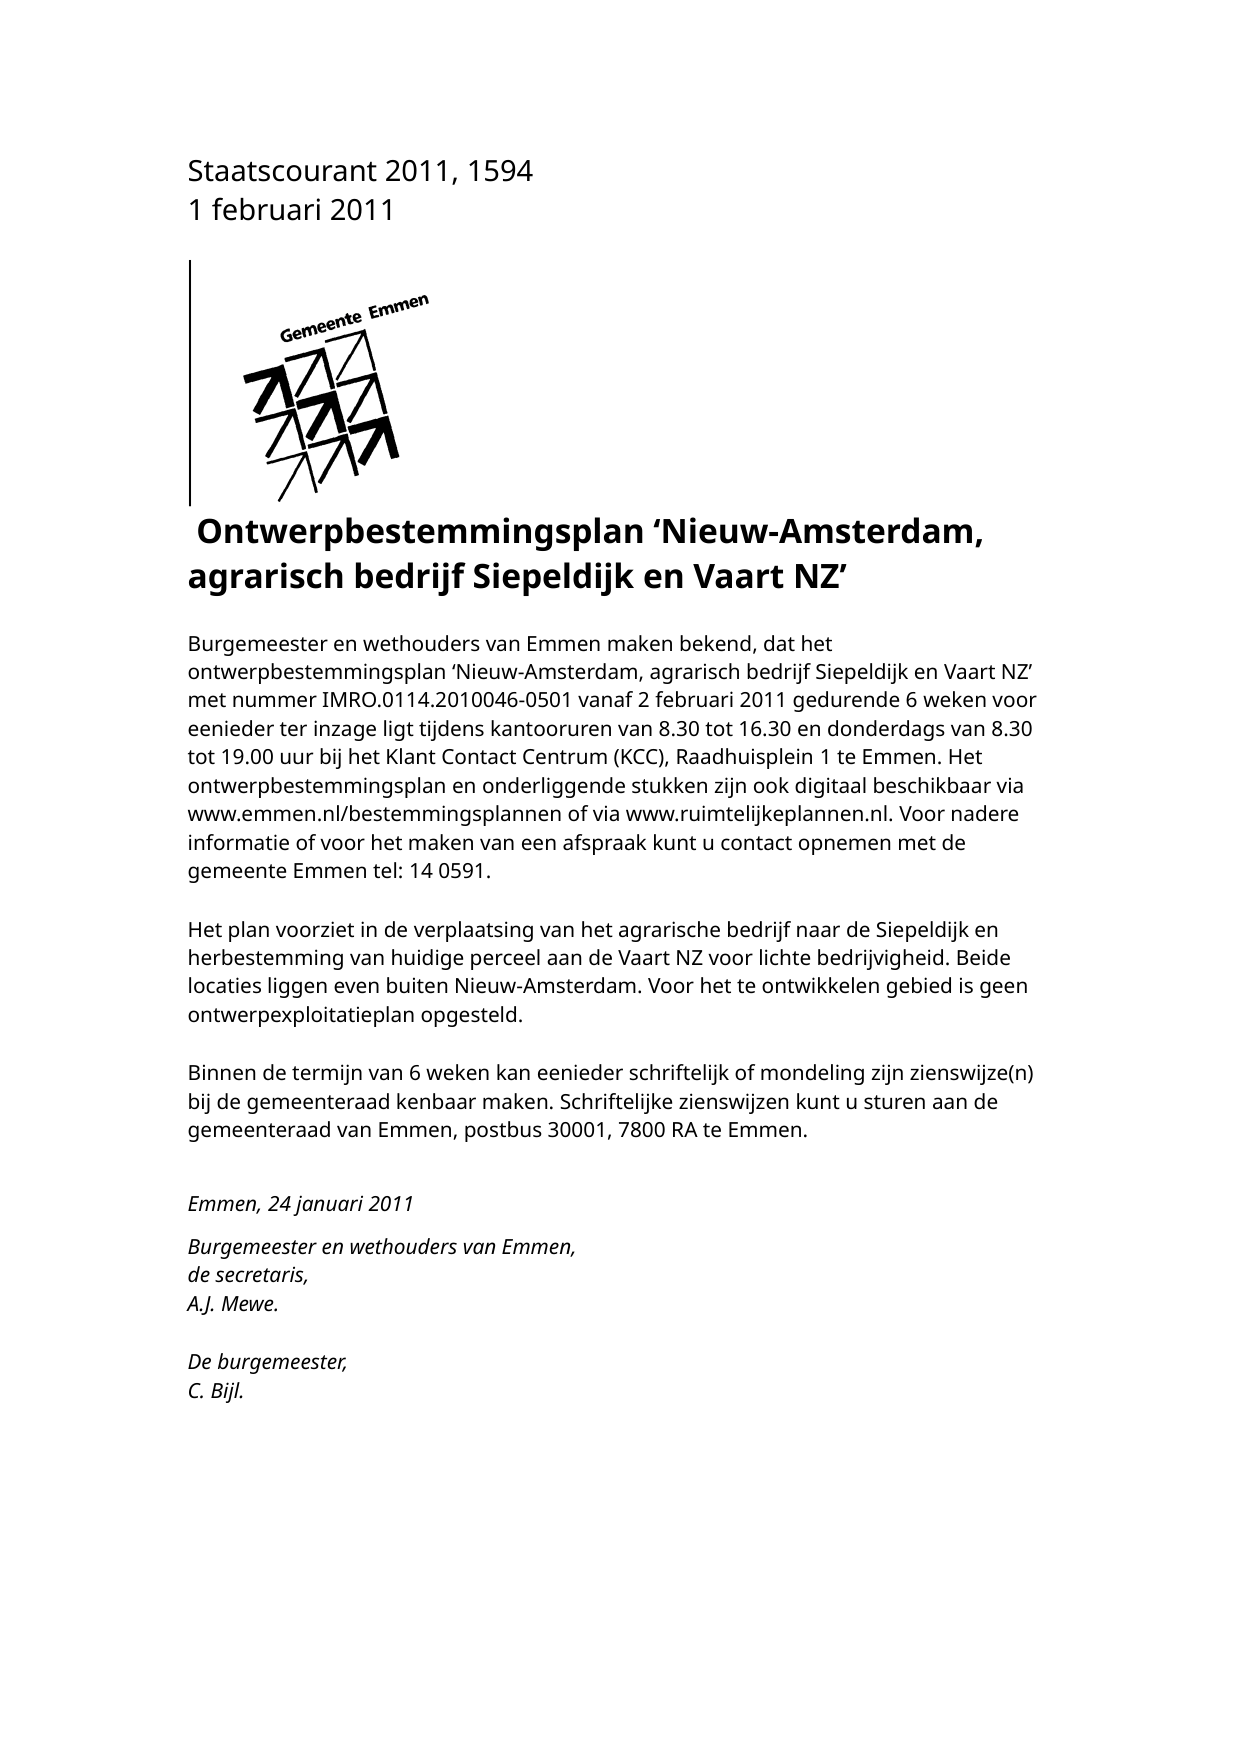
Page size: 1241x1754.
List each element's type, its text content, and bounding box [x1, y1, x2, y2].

text Het plan voorziet in de verplaatsing van het agrarische bedrijf naar de Siepeldijk en herbestemming van huidige perceel aan de Vaart NZ voor lichte bedrijvigheid. Beide locaties liggen even buiten Nieuw-Amsterdam. Voor het te ontwikkelen gebied is geen ontwerpexploitatieplan opgesteld. [187, 915, 1053, 1028]
text Binnen de termijn van 6 weken kan eenieder schriftelijk of mondeling zijn zienswijze(n) bij de gemeenteraad kenbaar maken. Schriftelijke zienswijzen kunt u sturen aan de gemeenteraad van Emmen, postbus 30001, 7800 RA te Emmen. [187, 1058, 1053, 1144]
text Burgemeester en wethouders van Emmen, [187, 1232, 1053, 1261]
text A.J. Mewe. [187, 1289, 1053, 1317]
text Emmen, 24 januari 2011 [187, 1189, 1053, 1217]
text Burgemeester en wethouders van Emmen maken bekend, dat het ontwerpbestemmingsplan ‘Nieuw-Amsterdam, agrarisch bedrijf Siepeldijk en Vaart NZ’ met nummer IMRO.0114.2010046-0501 vanaf 2 februari 2011 gedurende 6 weken voor eenieder ter inzage ligt tijdens kantooruren van 8.30 tot 16.30 en donderdags van 8.30 tot 19.00 uur bij het Klant Contact Centrum (KCC), Raadhuisplein 1 te Emmen. Het ontwerpbestemmingsplan en onderliggende stukken zijn ook digitaal beschikbaar via www.emmen.nl/bestemmingsplannen of via www.ruimtelijkeplannen.nl. Voor nadere informatie of voor het maken van een afspraak kunt u contact opnemen met de gemeente Emmen tel: 14 0591. [187, 629, 1053, 885]
subtitle Ontwerpbestemmingsplan ‘Nieuw-Amsterdam, agrarisch bedrijf Siepeldijk en Vaart NZ’ [187, 271, 1053, 599]
text de secretaris, [187, 1261, 1053, 1289]
picture [187, 258, 431, 508]
text C. Bijl. [187, 1376, 1053, 1404]
text De burgemeester, [187, 1347, 1053, 1376]
text 1 februari 2011 [187, 190, 1053, 229]
text Staatscourant 2011, 1594 [187, 150, 1053, 190]
